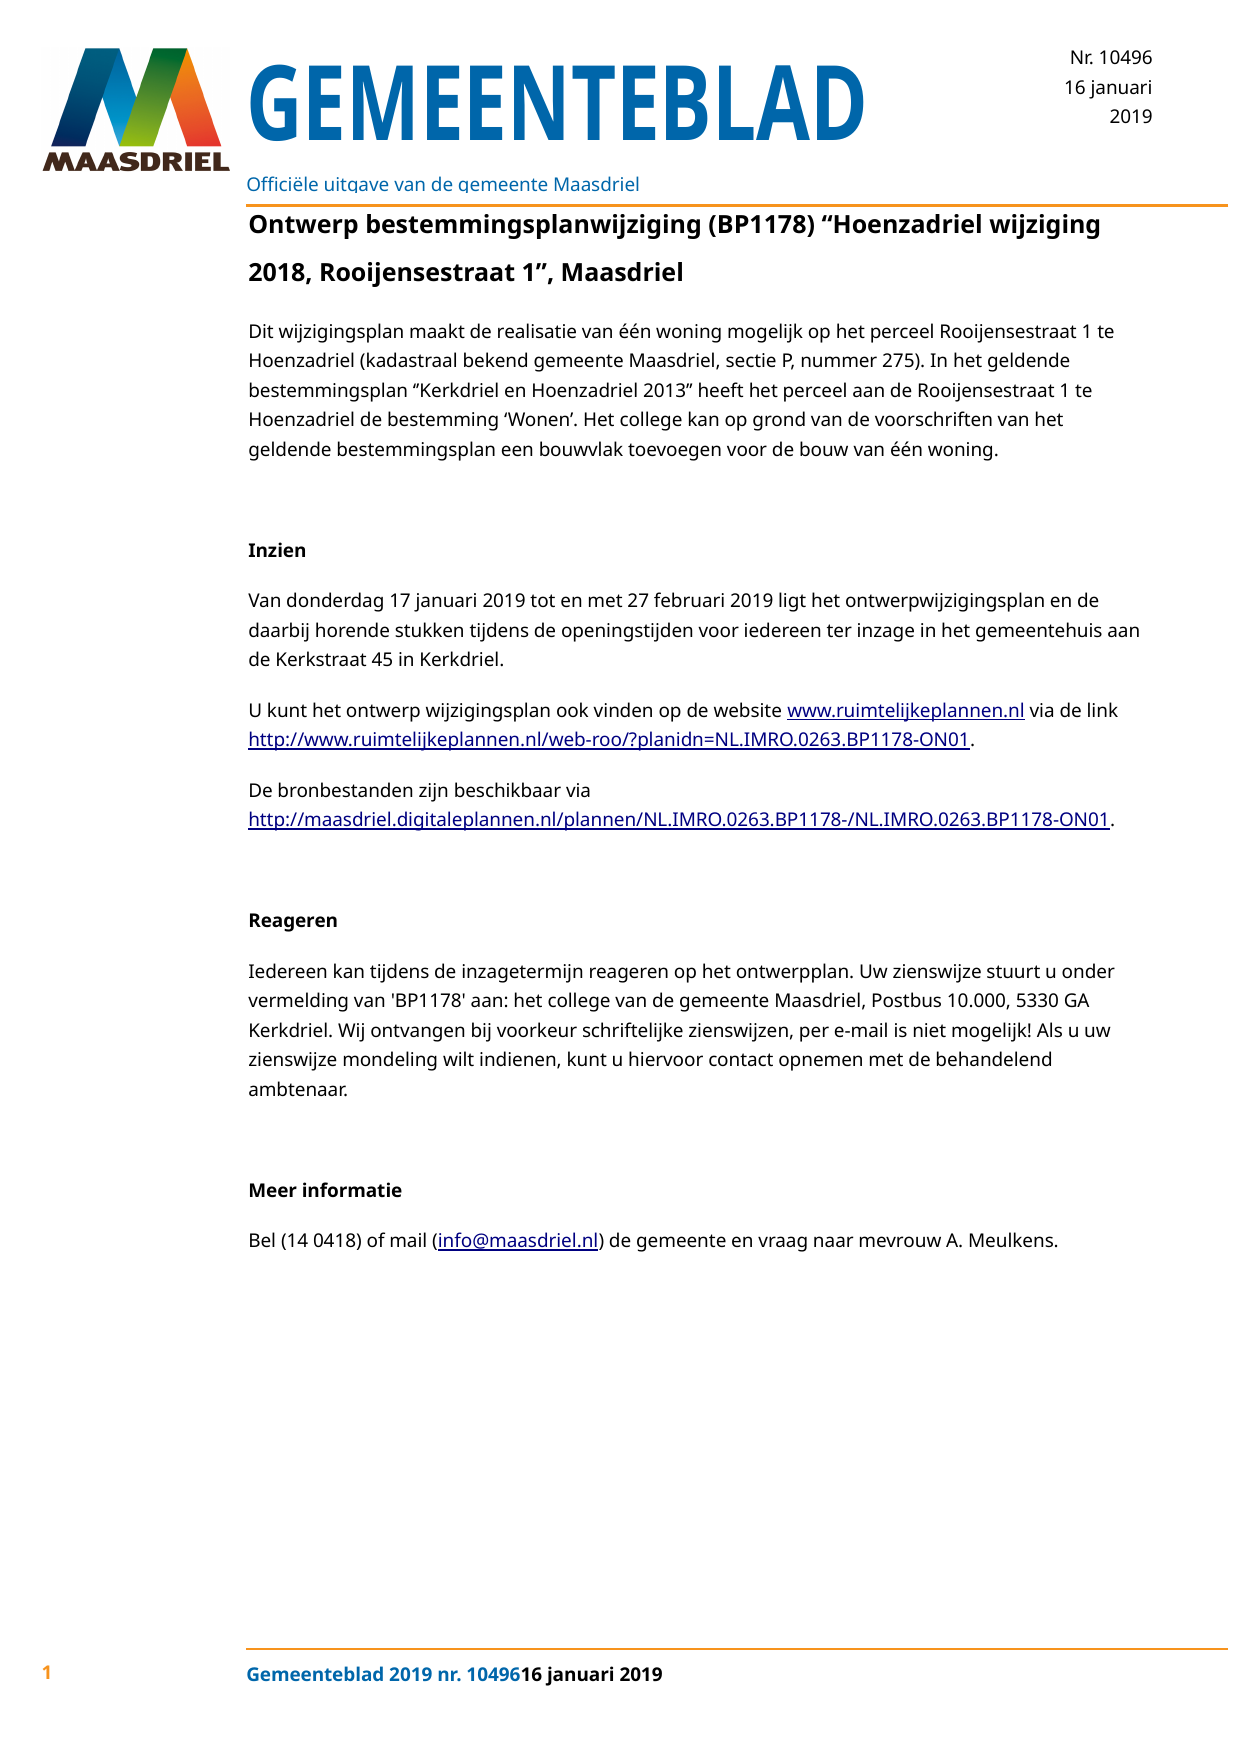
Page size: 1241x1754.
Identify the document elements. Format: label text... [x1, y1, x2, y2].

text Inzien [248, 537, 1152, 563]
text Iedereen kan tijdens de inzagetermijn reageren op het ontwerpplan. Uw zienswijze stuurt u onder vermelding van 'BP1178' aan: het college van de gemeente Maasdriel, Postbus 10.000, 5330 GA Kerkdriel. Wij ontvangen bij voorkeur schriftelijke zienswijzen, per e-mail is niet mogelijk! Als u uw zienswijze mondeling wilt indienen, kunt u hiervoor contact opnemen met de behandelend ambtenaar. [248, 958, 1152, 1102]
text Reageren [248, 907, 1152, 933]
text Dit wijzigingsplan maakt de realisatie van één woning mogelijk op het perceel Rooijensestraat 1 te Hoenzadriel (kadastraal bekend gemeente Maasdriel, sectie P, nummer 275). In het geldende bestemmingsplan ‘’Kerkdriel en Hoenzadriel 2013’’ heeft het perceel aan de Rooijensestraat 1 te Hoenzadriel de bestemming ‘Wonen’. Het college kan op grond van de voorschriften van het geldende bestemmingsplan een bouwvlak toevoegen voor de bouw van één woning. [248, 318, 1152, 462]
text Bel (14 0418) of mail (info@maasdriel.nl) de gemeente en vraag naar mevrouw A. Meulkens. [248, 1227, 1152, 1253]
text Meer informatie [248, 1177, 1152, 1203]
text Van donderdag 17 januari 2019 tot en met 27 februari 2019 ligt het ontwerpwijzigingsplan en de daarbij horende stukken tijdens de openingstijden voor iedereen ter inzage in het gemeentehuis aan de Kerkstraat 45 in Kerkdriel. [248, 587, 1152, 672]
picture [41, 47, 231, 172]
text Ontwerp bestemmingsplanwijziging (BP1178) “Hoenzadriel wijziging 2018, Rooijensestraat 1”, Maasdriel [248, 207, 1152, 288]
text De bronbestanden zijn beschikbaar via http://maasdriel.digitaleplannen.nl/plannen/NL.IMRO.0263.BP1178-/NL.IMRO.0263.BP1178-ON01. [248, 777, 1152, 832]
text U kunt het ontwerp wijzigingsplan ook vinden op de website www.ruimtelijkeplannen.nl via de link http://www.ruimtelijkeplannen.nl/web-roo/?planidn=NL.IMRO.0263.BP1178-ON01. [248, 697, 1152, 752]
